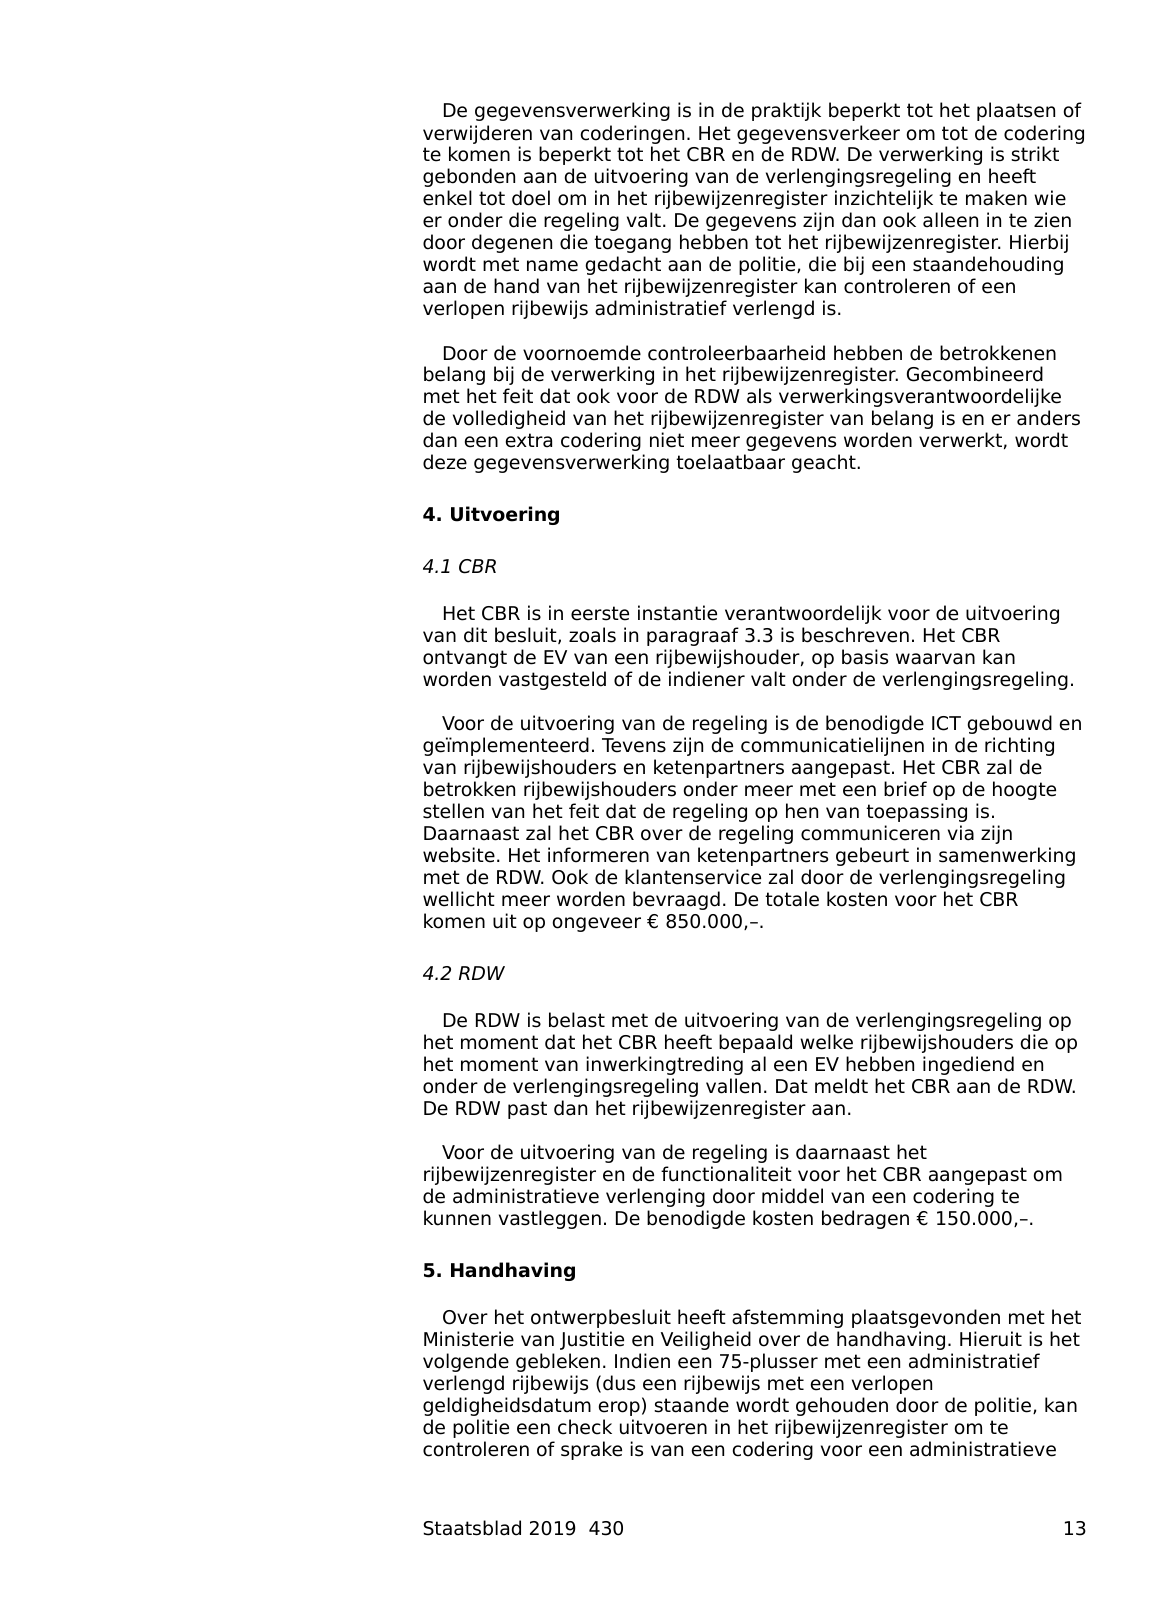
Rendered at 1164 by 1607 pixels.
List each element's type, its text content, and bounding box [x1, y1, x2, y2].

subtitle 5. Handhaving [422, 1260, 1087, 1282]
text Het CBR is in eerste instantie verantwoordelijk voor de uitvoering van dit besluit, zoals in paragraaf 3.3 is beschreven. Het CBR ontvangt de EV van een rijbewijshouder, op basis waarvan kan worden vastgesteld of de indiener valt onder de verlengingsregeling. [422, 603, 1087, 691]
text Over het ontwerpbesluit heeft afstemming plaatsgevonden met het Ministerie van Justitie en Veiligheid over de handhaving. Hieruit is het volgende gebleken. Indien een 75-plusser met een administratief verlengd rijbewijs (dus een rijbewijs met een verlopen geldigheidsdatum erop) staande wordt gehouden door de politie, kan de politie een check uitvoeren in het rijbewijzenregister om te controleren of sprake is van een codering voor een administratieve [422, 1307, 1087, 1461]
subtitle 4.1 CBR [422, 556, 1087, 578]
subtitle 4. Uitvoering [422, 504, 1087, 526]
text De gegevensverwerking is in de praktijk beperkt tot het plaatsen of verwijderen van coderingen. Het gegevensverkeer om tot de codering te komen is beperkt tot het CBR en de RDW. De verwerking is strikt gebonden aan de uitvoering van de verlengingsregeling en heeft enkel tot doel om in het rijbewijzenregister inzichtelijk te maken wie er onder die regeling valt. De gegevens zijn dan ook alleen in te zien door degenen die toegang hebben tot het rijbewijzenregister. Hierbij wordt met name gedacht aan de politie, die bij een staandehouding aan de hand van het rijbewijzenregister kan controleren of een verlopen rijbewijs administratief verlengd is. [422, 100, 1087, 320]
text De RDW is belast met de uitvoering van de verlengingsregeling op het moment dat het CBR heeft bepaald welke rijbewijshouders die op het moment van inwerkingtreding al een EV hebben ingediend en onder de verlengingsregeling vallen. Dat meldt het CBR aan de RDW. De RDW past dan het rijbewijzenregister aan. [422, 1010, 1087, 1120]
text Voor de uitvoering van de regeling is daarnaast het rijbewijzenregister en de functionaliteit voor het CBR aangepast om de administratieve verlenging door middel van een codering te kunnen vastleggen. De benodigde kosten bedragen € 150.000,–. [422, 1142, 1087, 1230]
text Door de voornoemde controleerbaarheid hebben de betrokkenen belang bij de verwerking in het rijbewijzenregister. Gecombineerd met het feit dat ook voor de RDW als verwerkingsverantwoordelijke de volledigheid van het rijbewijzenregister van belang is en er anders dan een extra codering niet meer gegevens worden verwerkt, wordt deze gegevensverwerking toelaatbaar geacht. [422, 342, 1087, 474]
text Voor de uitvoering van de regeling is de benodigde ICT gebouwd en geïmplementeerd. Tevens zijn de communicatielijnen in de richting van rijbewijshouders en ketenpartners aangepast. Het CBR zal de betrokken rijbewijshouders onder meer met een brief op de hoogte stellen van het feit dat de regeling op hen van toepassing is. Daarnaast zal het CBR over de regeling communiceren via zijn website. Het informeren van ketenpartners gebeurt in samenwerking met de RDW. Ook de klantenservice zal door de verlengingsregeling wellicht meer worden bevraagd. De totale kosten voor het CBR komen uit op ongeveer € 850.000,–. [422, 713, 1087, 933]
subtitle 4.2 RDW [422, 963, 1087, 985]
